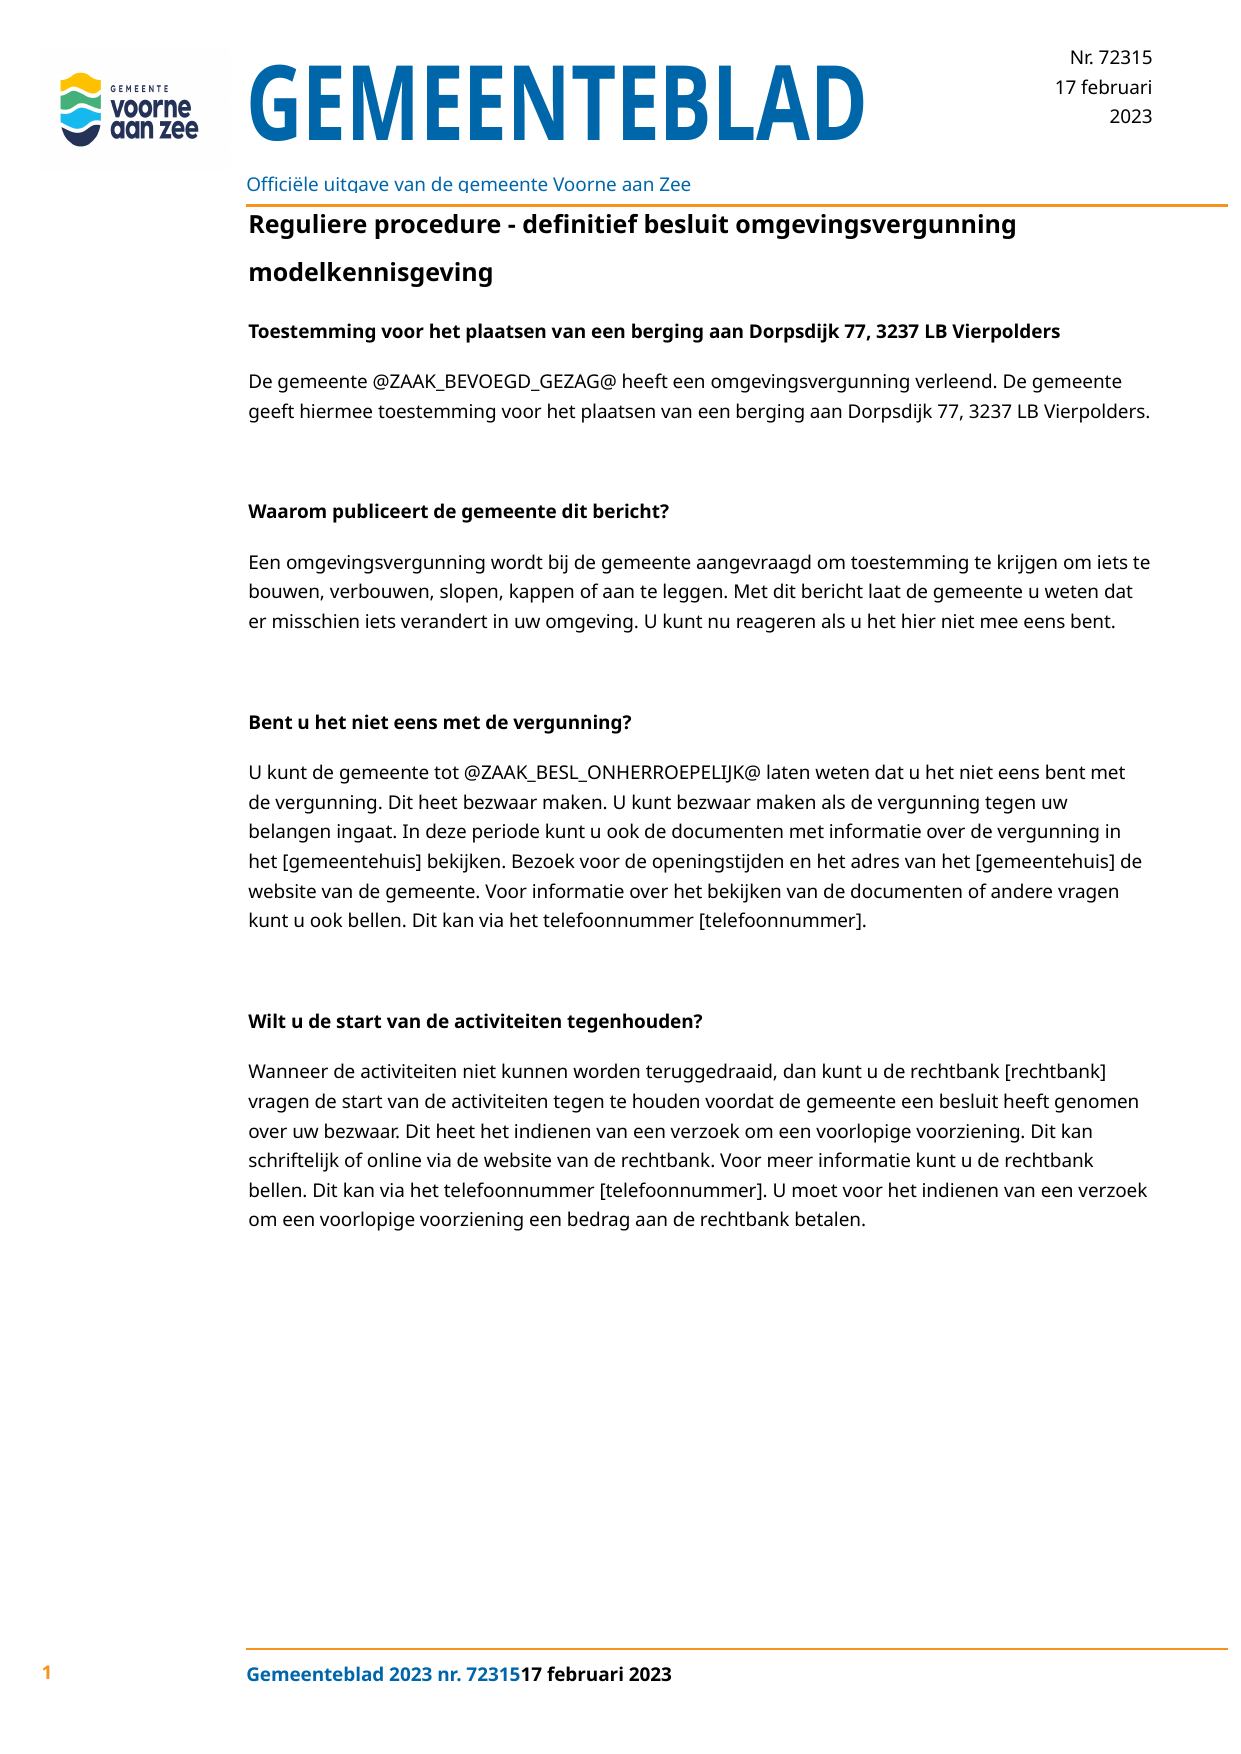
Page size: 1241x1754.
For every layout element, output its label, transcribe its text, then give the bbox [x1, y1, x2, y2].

text Wilt u de start van de activiteiten tegenhouden? [248, 1008, 1152, 1034]
text Wanneer de activiteiten niet kunnen worden teruggedraaid, dan kunt u de rechtbank [rechtbank] vragen de start van de activiteiten tegen te houden voordat de gemeente een besluit heeft genomen over uw bezwaar. Dit heet het indienen van een verzoek om een voorlopige voorziening. Dit kan schriftelijk of online via de website van de rechtbank. Voor meer informatie kunt u de rechtbank bellen. Dit kan via het telefoonnummer [telefoonnummer]. U moet voor het indienen van een verzoek om een voorlopige voorziening een bedrag aan de rechtbank betalen. [248, 1059, 1152, 1232]
text Een omgevingsvergunning wordt bij de gemeente aangevraagd om toestemming te krijgen om iets te bouwen, verbouwen, slopen, kappen of aan te leggen. Met dit bericht laat de gemeente u weten dat er misschien iets verandert in uw omgeving. U kunt nu reageren als u het hier niet mee eens bent. [248, 549, 1152, 634]
text Waarom publiceert de gemeente dit bericht? [248, 499, 1152, 524]
text Toestemming voor het plaatsen van een berging aan Dorpsdijk 77, 3237 LB Vierpolders [248, 318, 1152, 344]
text U kunt de gemeente tot @ZAAK_BESL_ONHERROEPELIJK@ laten weten dat u het niet eens bent met de vergunning. Dit heet bezwaar maken. U kunt bezwaar maken als de vergunning tegen uw belangen ingaat. In deze periode kunt u ook de documenten met informatie over de vergunning in het [gemeentehuis] bekijken. Bezoek voor de openingstijden en het adres van het [gemeentehuis] de website van de gemeente. Voor informatie over het bekijken van de documenten of andere vragen kunt u ook bellen. Dit kan via het telefoonnummer [telefoonnummer]. [248, 759, 1152, 933]
text Bent u het niet eens met de vergunning? [248, 709, 1152, 735]
text De gemeente @ZAAK_BEVOEGD_GEZAG@ heeft een omgevingsvergunning verleend. De gemeente geeft hiermee toestemming voor het plaatsen van een berging aan Dorpsdijk 77, 3237 LB Vierpolders. [248, 368, 1152, 424]
text Reguliere procedure - definitief besluit omgevingsvergunning modelkennisgeving [248, 207, 1152, 288]
picture [41, 47, 231, 172]
